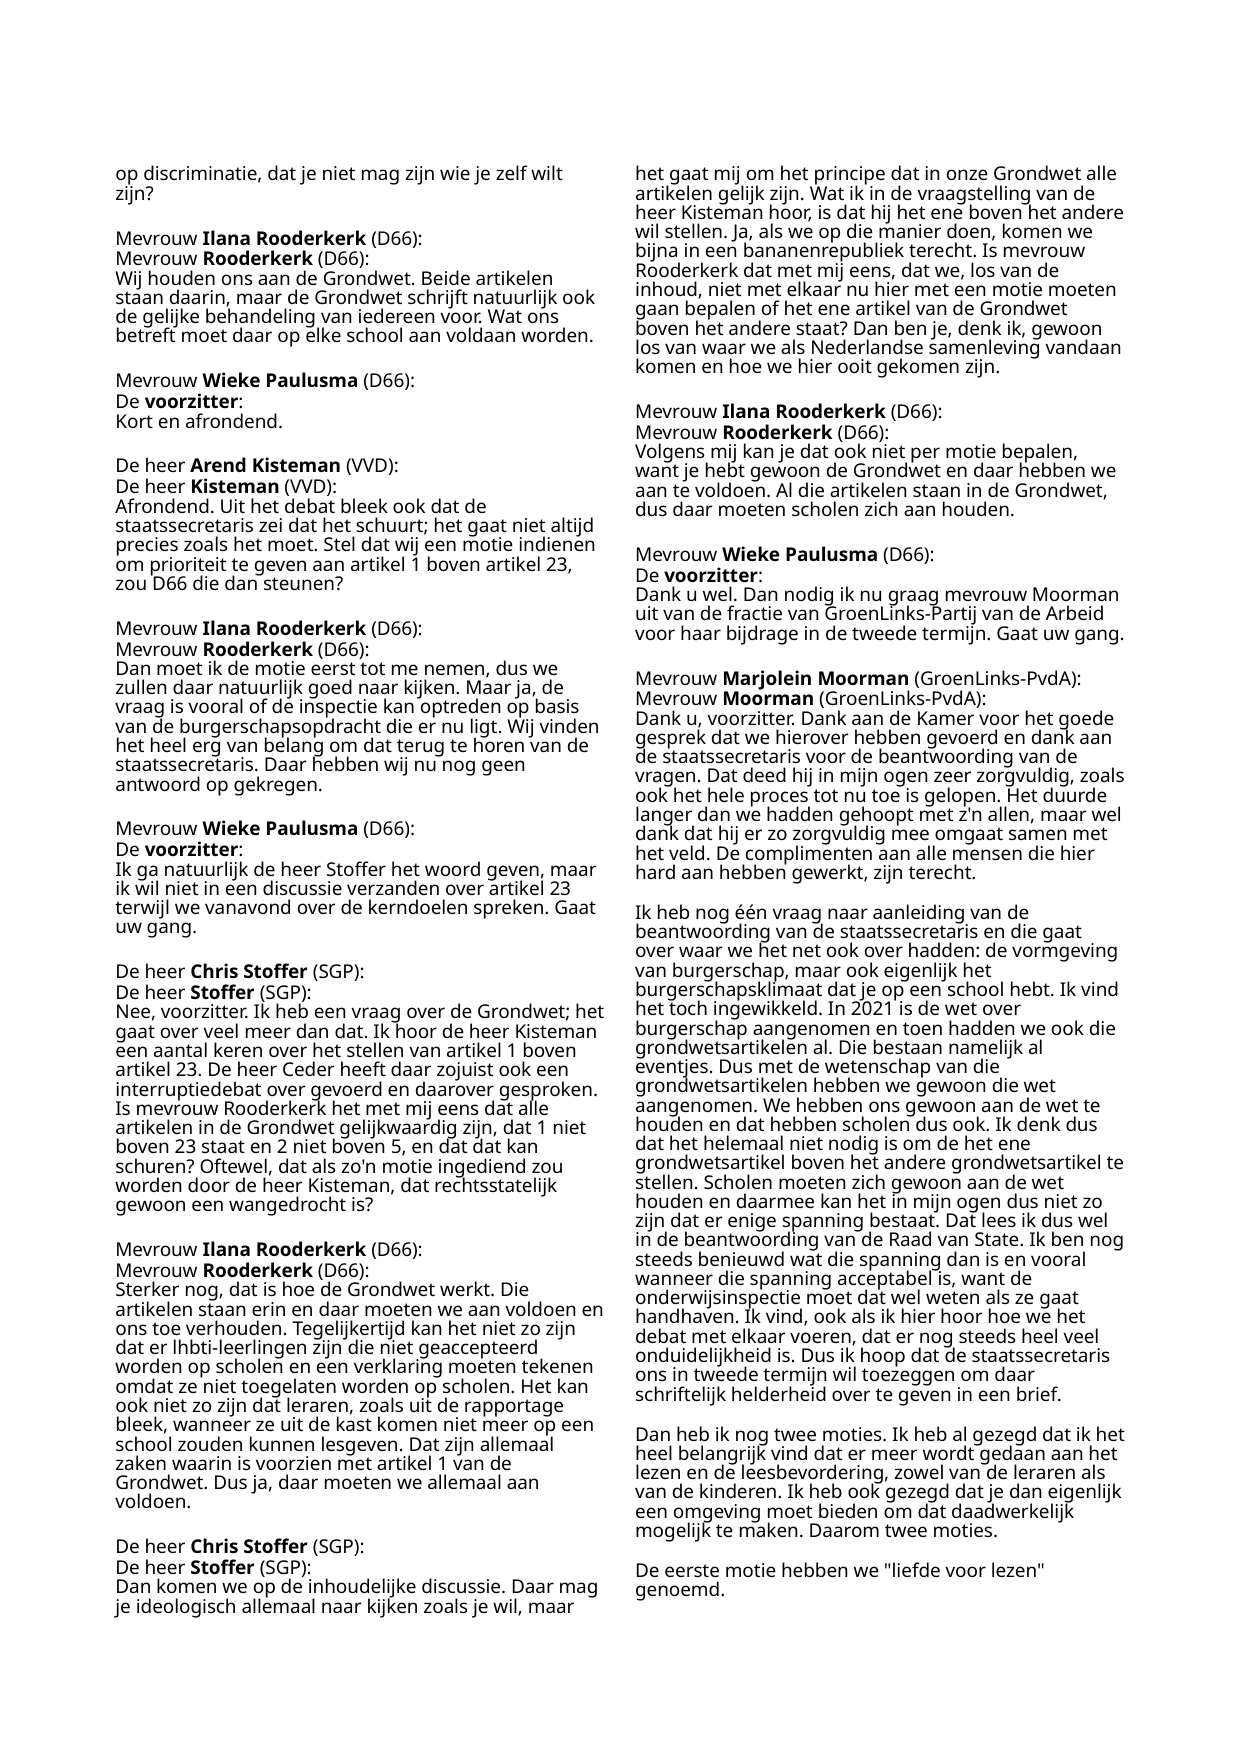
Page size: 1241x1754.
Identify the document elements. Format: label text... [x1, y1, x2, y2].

text De heer Kisteman (VVD): [115, 478, 605, 498]
text Dank u wel. Dan nodig ik nu graag mevrouw Moorman uit van de fractie van GroenLinks-Partij van de Arbeid voor haar bijdrage in de tweede termijn. Gaat uw gang. [635, 586, 1125, 644]
text Afrondend. Uit het debat bleek ook dat de staatssecretaris zei dat het schuurt; het gaat niet altijd precies zoals het moet. Stel dat wij een motie indienen om prioriteit te geven aan artikel 1 boven artikel 23, zou D66 die dan steunen? [115, 498, 605, 594]
text Mevrouw Rooderkerk (D66): [115, 1262, 605, 1281]
text Mevrouw Ilana Rooderkerk (D66): [635, 398, 1125, 424]
text De voorzitter: [115, 841, 605, 861]
text Sterker nog, dat is hoe de Grondwet werkt. Die artikelen staan erin en daar moeten we aan voldoen en ons toe verhouden. Tegelijkertijd kan het niet zo zijn dat er lhbti-leerlingen zijn die niet geaccepteerd worden op scholen en een verklaring moeten tekenen omdat ze niet toegelaten worden op scholen. Het kan ook niet zo zijn dat leraren, zoals uit de rapportage bleek, wanneer ze uit de kast komen niet meer op een school zouden kunnen lesgeven. Dat zijn allemaal zaken waarin is voorzien met artikel 1 van de Grondwet. Dus ja, daar moeten we allemaal aan voldoen. [115, 1281, 605, 1513]
text De heer Chris Stoffer (SGP): [115, 1533, 605, 1559]
text Dan moet ik de motie eerst tot me nemen, dus we zullen daar natuurlijk goed naar kijken. Maar ja, de vraag is vooral of de inspectie kan optreden op basis van de burgerschapsopdracht die er nu ligt. Wij vinden het heel erg van belang om dat terug te horen van de staatssecretaris. Daar hebben wij nu nog geen antwoord op gekregen. [115, 660, 605, 795]
text Mevrouw Wieke Paulusma (D66): [635, 541, 1125, 567]
text De heer Arend Kisteman (VVD): [115, 453, 605, 478]
text Ik ga natuurlijk de heer Stoffer het woord geven, maar ik wil niet in een discussie verzanden over artikel 23 terwijl we vanavond over de kerndoelen spreken. Gaat uw gang. [115, 861, 605, 938]
text Kort en afrondend. [115, 413, 605, 432]
text Mevrouw Rooderkerk (D66): [115, 641, 605, 660]
text Mevrouw Rooderkerk (D66): [635, 424, 1125, 443]
text Mevrouw Ilana Rooderkerk (D66): [115, 1236, 605, 1262]
text Wij houden ons aan de Grondwet. Beide artikelen staan daarin, maar de Grondwet schrijft natuurlijk ook de gelijke behandeling van iedereen voor. Wat ons betreft moet daar op elke school aan voldaan worden. [115, 270, 605, 347]
text Mevrouw Marjolein Moorman (GroenLinks-PvdA): [635, 665, 1125, 690]
text Mevrouw Moorman (GroenLinks-PvdA): [635, 690, 1125, 710]
text op discriminatie, dat je niet mag zijn wie je zelf wilt zijn? [115, 165, 605, 204]
text Mevrouw Rooderkerk (D66): [115, 250, 605, 270]
text De heer Stoffer (SGP): [115, 984, 605, 1003]
text De voorzitter: [635, 567, 1125, 586]
text Mevrouw Wieke Paulusma (D66): [115, 816, 605, 841]
text Volgens mij kan je dat ook niet per motie bepalen, want je hebt gewoon de Grondwet en daar hebben we aan te voldoen. Al die artikelen staan in de Grondwet, dus daar moeten scholen zich aan houden. [635, 443, 1125, 520]
text De heer Stoffer (SGP): [115, 1559, 605, 1578]
text Mevrouw Wieke Paulusma (D66): [115, 368, 605, 393]
text De voorzitter: [115, 393, 605, 413]
text Dan heb ik nog twee moties. Ik heb al gezegd dat ik het heel belangrijk vind dat er meer wordt gedaan aan het lezen en de leesbevordering, zowel van de leraren als van de kinderen. Ik heb ook gezegd dat je dan eigenlijk een omgeving moet bieden om dat daadwerkelijk mogelijk te maken. Daarom twee moties. [635, 1426, 1125, 1541]
text De heer Chris Stoffer (SGP): [115, 958, 605, 984]
text Mevrouw Ilana Rooderkerk (D66): [115, 615, 605, 641]
text Dank u, voorzitter. Dank aan de Kamer voor het goede gesprek dat we hierover hebben gevoerd en dank aan de staatssecretaris voor de beantwoording van de vragen. Dat deed hij in mijn ogen zeer zorgvuldig, zoals ook het hele proces tot nu toe is gelopen. Het duurde langer dan we hadden gehoopt met z'n allen, maar wel dank dat hij er zo zorgvuldig mee omgaat samen met het veld. De complimenten aan alle mensen die hier hard aan hebben gewerkt, zijn terecht. [635, 710, 1125, 883]
text Dan komen we op de inhoudelijke discussie. Daar mag je ideologisch allemaal naar kijken zoals je wil, maar [115, 1578, 605, 1617]
text Ik heb nog één vraag naar aanleiding van de beantwoording van de staatssecretaris en die gaat over waar we het net ook over hadden: de vormgeving van burgerschap, maar ook eigenlijk het burgerschapsklimaat dat je op een school hebt. Ik vind het toch ingewikkeld. In 2021 is de wet over burgerschap aangenomen en toen hadden we ook die grondwetsartikelen al. Die bestaan namelijk al eventjes. Dus met de wetenschap van die grondwetsartikelen hebben we gewoon die wet aangenomen. We hebben ons gewoon aan de wet te houden en dat hebben scholen dus ook. Ik denk dus dat het helemaal niet nodig is om de het ene grondwetsartikel boven het andere grondwetsartikel te stellen. Scholen moeten zich gewoon aan de wet houden en daarmee kan het in mijn ogen dus niet zo zijn dat er enige spanning bestaat. Dat lees ik dus wel in de beantwoording van de Raad van State. Ik ben nog steeds benieuwd wat die spanning dan is en vooral wanneer die spanning acceptabel is, want de onderwijsinspectie moet dat wel weten als ze gaat handhaven. Ik vind, ook als ik hier hoor hoe we het debat met elkaar voeren, dat er nog steeds heel veel onduidelijkheid is. Dus ik hoop dat de staatssecretaris ons in tweede termijn wil toezeggen om daar schriftelijk helderheid over te geven in een brief. [635, 904, 1125, 1405]
text De eerste motie hebben we "liefde voor lezen" genoemd. [635, 1562, 1125, 1601]
text Mevrouw Ilana Rooderkerk (D66): [115, 225, 605, 250]
text Nee, voorzitter. Ik heb een vraag over de Grondwet; het gaat over veel meer dan dat. Ik hoor de heer Kisteman een aantal keren over het stellen van artikel 1 boven artikel 23. De heer Ceder heeft daar zojuist ook een interruptiedebat over gevoerd en daarover gesproken. Is mevrouw Rooderkerk het met mij eens dat alle artikelen in de Grondwet gelijkwaardig zijn, dat 1 niet boven 23 staat en 2 niet boven 5, en dat dat kan schuren? Oftewel, dat als zo'n motie ingediend zou worden door de heer Kisteman, dat rechtsstatelijk gewoon een wangedrocht is? [115, 1003, 605, 1216]
text het gaat mij om het principe dat in onze Grondwet alle artikelen gelijk zijn. Wat ik in de vraagstelling van de heer Kisteman hoor, is dat hij het ene boven het andere wil stellen. Ja, als we op die manier doen, komen we bijna in een bananenrepubliek terecht. Is mevrouw Rooderkerk dat met mij eens, dat we, los van de inhoud, niet met elkaar nu hier met een motie moeten gaan bepalen of het ene artikel van de Grondwet boven het andere staat? Dan ben je, denk ik, gewoon los van waar we als Nederlandse samenleving vandaan komen en hoe we hier ooit gekomen zijn. [635, 165, 1125, 377]
